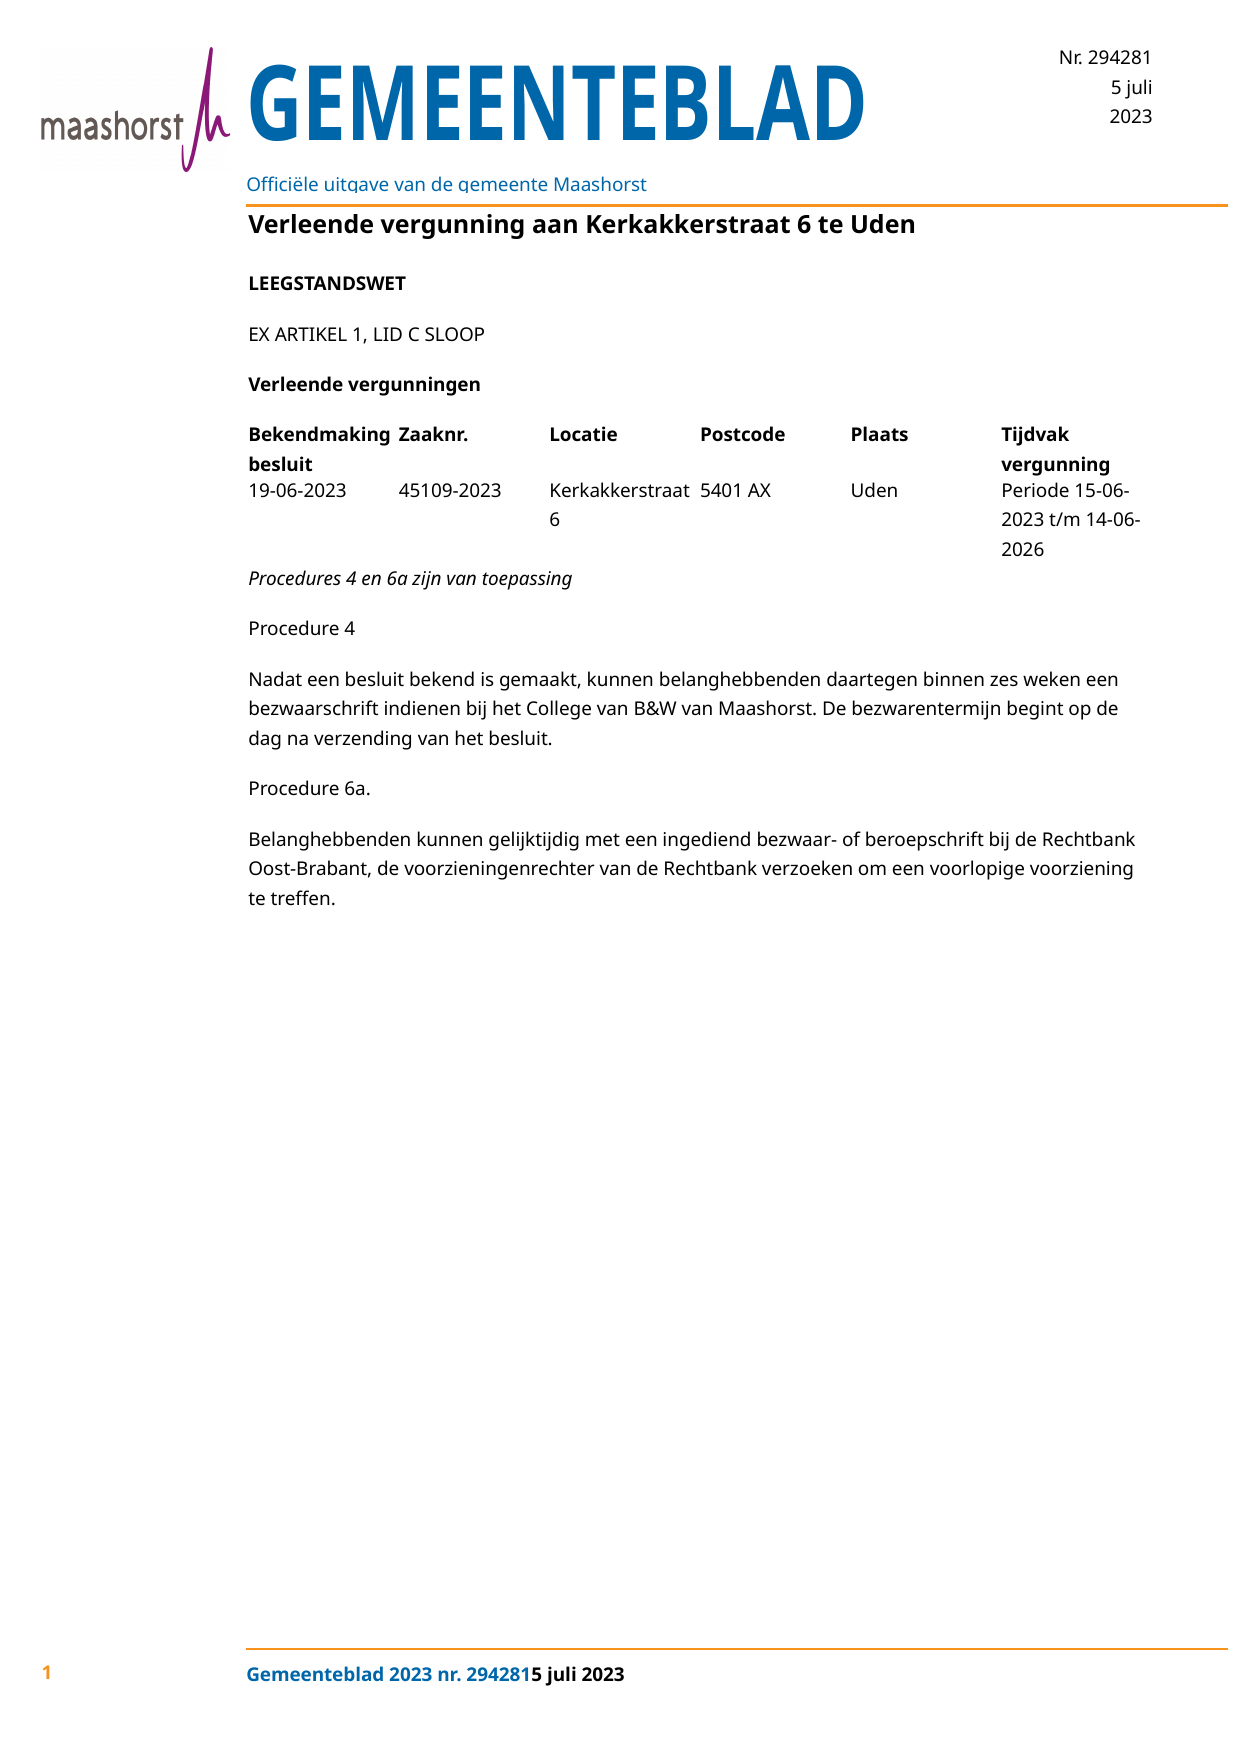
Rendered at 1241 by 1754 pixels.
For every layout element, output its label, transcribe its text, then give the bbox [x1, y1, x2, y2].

table_header Zaaknr. [399, 422, 549, 477]
table_cell Uden [850, 477, 1001, 562]
text Procedure 6a. [248, 776, 1152, 801]
text LEEGSTANDSWET [248, 270, 1152, 296]
text EX ARTIKEL 1, LID C SLOOP [248, 321, 1152, 346]
text Belanghebbenden kunnen gelijktijdig met een ingediend bezwaar- of beroepschrift bij de Rechtbank Oost-Brabant, de voorzieningenrechter van de Rechtbank verzoeken om een voorlopige voorziening te treffen. [248, 826, 1152, 911]
text Procedure 4 [248, 616, 1152, 641]
text Verleende vergunning aan Kerkakkerstraat 6 te Uden [248, 207, 1152, 241]
table_header Postcode [700, 422, 850, 477]
text Verleende vergunningen [248, 371, 1152, 397]
table_cell 45109-2023 [399, 477, 549, 562]
table_cell Kerkakkerstraat 6 [549, 477, 700, 562]
table_cell Periode 15-06-2023 t/m 14-06-2026 [1001, 477, 1152, 562]
table_header Locatie [549, 422, 700, 477]
table_cell 5401 AX [700, 477, 850, 562]
picture [41, 47, 231, 172]
text Procedures 4 en 6a zijn van toepassing [248, 565, 1152, 591]
table_header Bekendmaking besluit [248, 422, 398, 477]
text Nadat een besluit bekend is gemaakt, kunnen belanghebbenden daartegen binnen zes weken een bezwaarschrift indienen bij het College van B&W van Maashorst. De bezwarentermijn begint op de dag na verzending van het besluit. [248, 666, 1152, 751]
table_cell 19-06-2023 [248, 477, 398, 562]
table_header Tijdvak vergunning [1001, 422, 1152, 477]
table_header Plaats [850, 422, 1001, 477]
